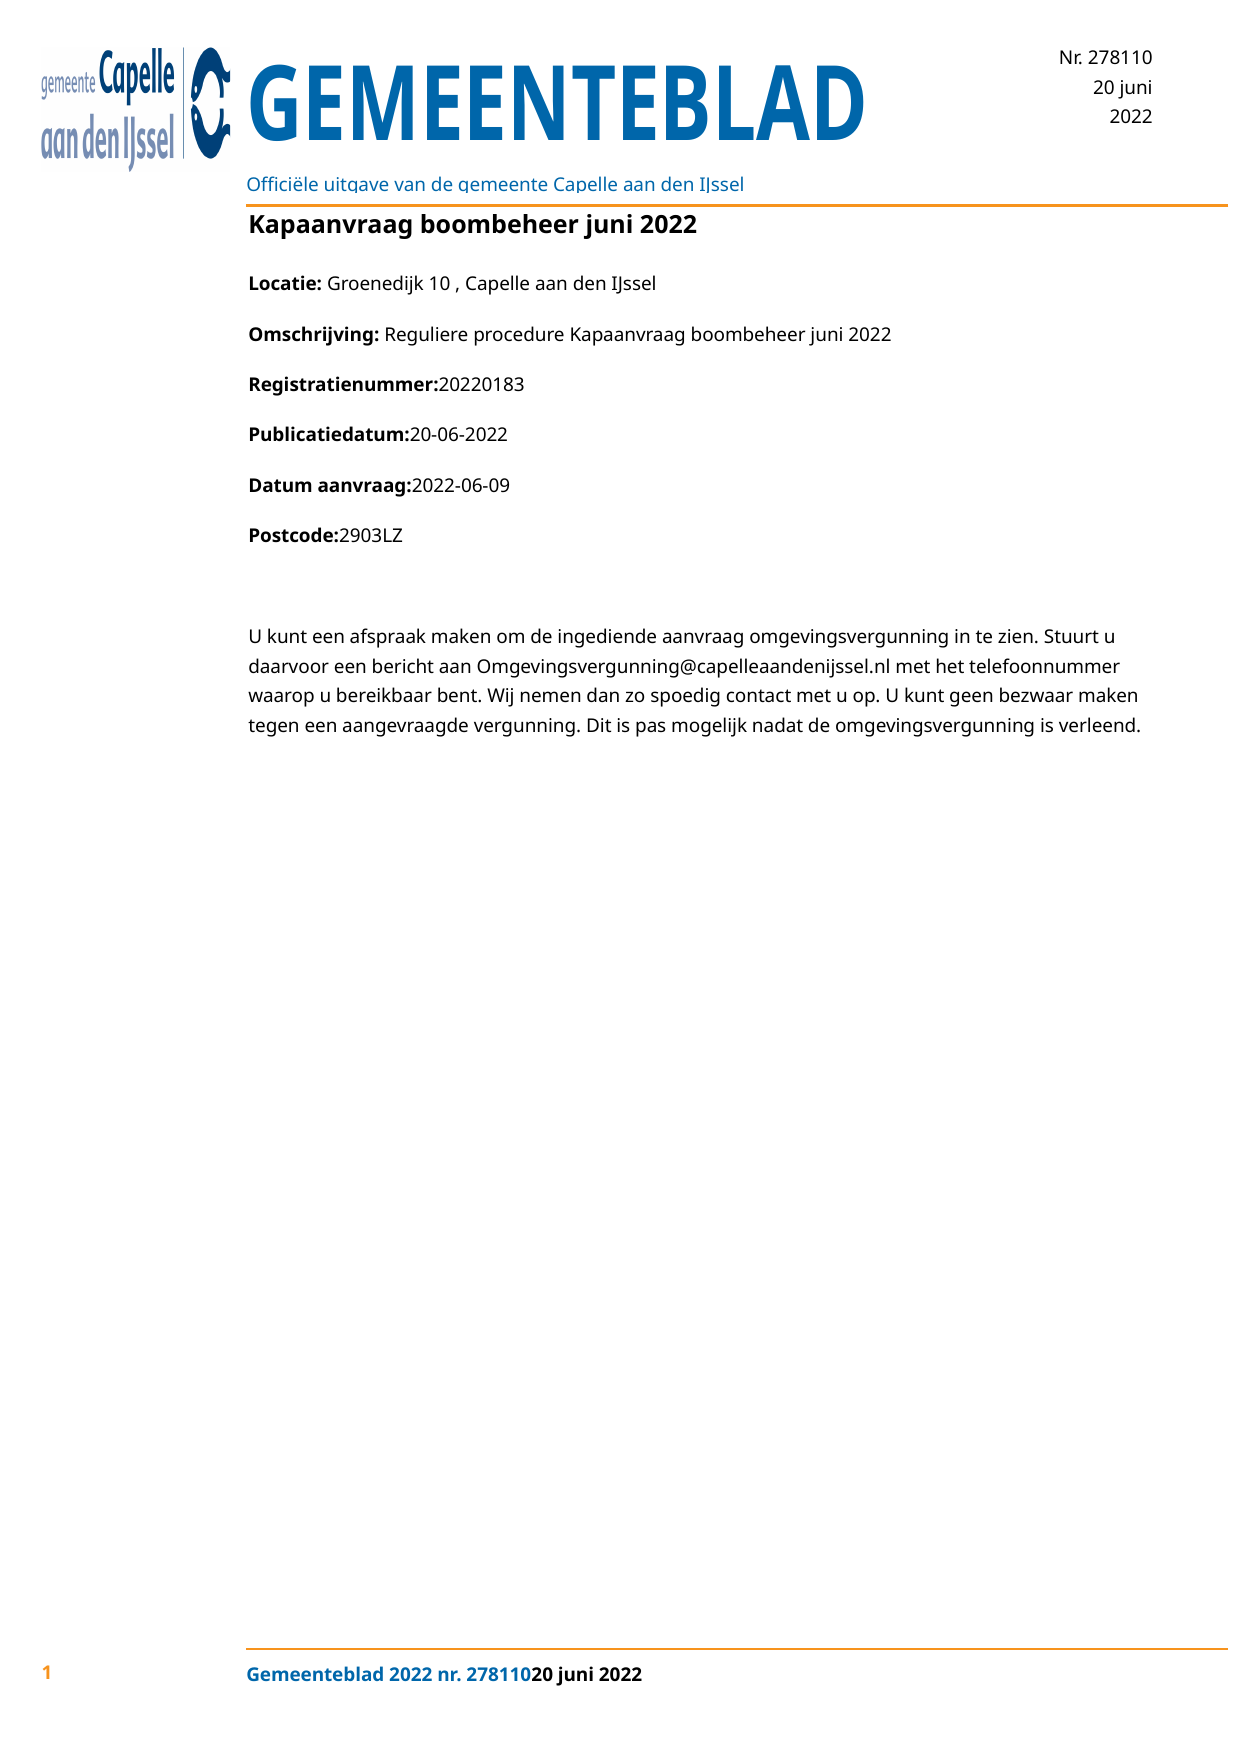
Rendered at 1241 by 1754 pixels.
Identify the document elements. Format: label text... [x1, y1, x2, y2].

text Datum aanvraag:2022-06-09 [248, 472, 1152, 498]
text Kapaanvraag boombeheer juni 2022 [248, 207, 1152, 241]
text Locatie: Groenedijk 10 , Capelle aan den IJssel [248, 270, 1152, 296]
picture [41, 47, 231, 172]
text Postcode:2903LZ [248, 522, 1152, 548]
text Publicatiedatum:20-06-2022 [248, 422, 1152, 447]
text U kunt een afspraak maken om de ingediende aanvraag omgevingsvergunning in te zien. Stuurt u daarvoor een bericht aan Omgevingsvergunning@capelleaandenijssel.nl met het telefoonnummer waarop u bereikbaar bent. Wij nemen dan zo spoedig contact met u op. U kunt geen bezwaar maken tegen een aangevraagde vergunning. Dit is pas mogelijk nadat de omgevingsvergunning is verleend. [248, 623, 1152, 738]
text Omschrijving: Reguliere procedure Kapaanvraag boombeheer juni 2022 [248, 321, 1152, 346]
text Registratienummer:20220183 [248, 371, 1152, 397]
